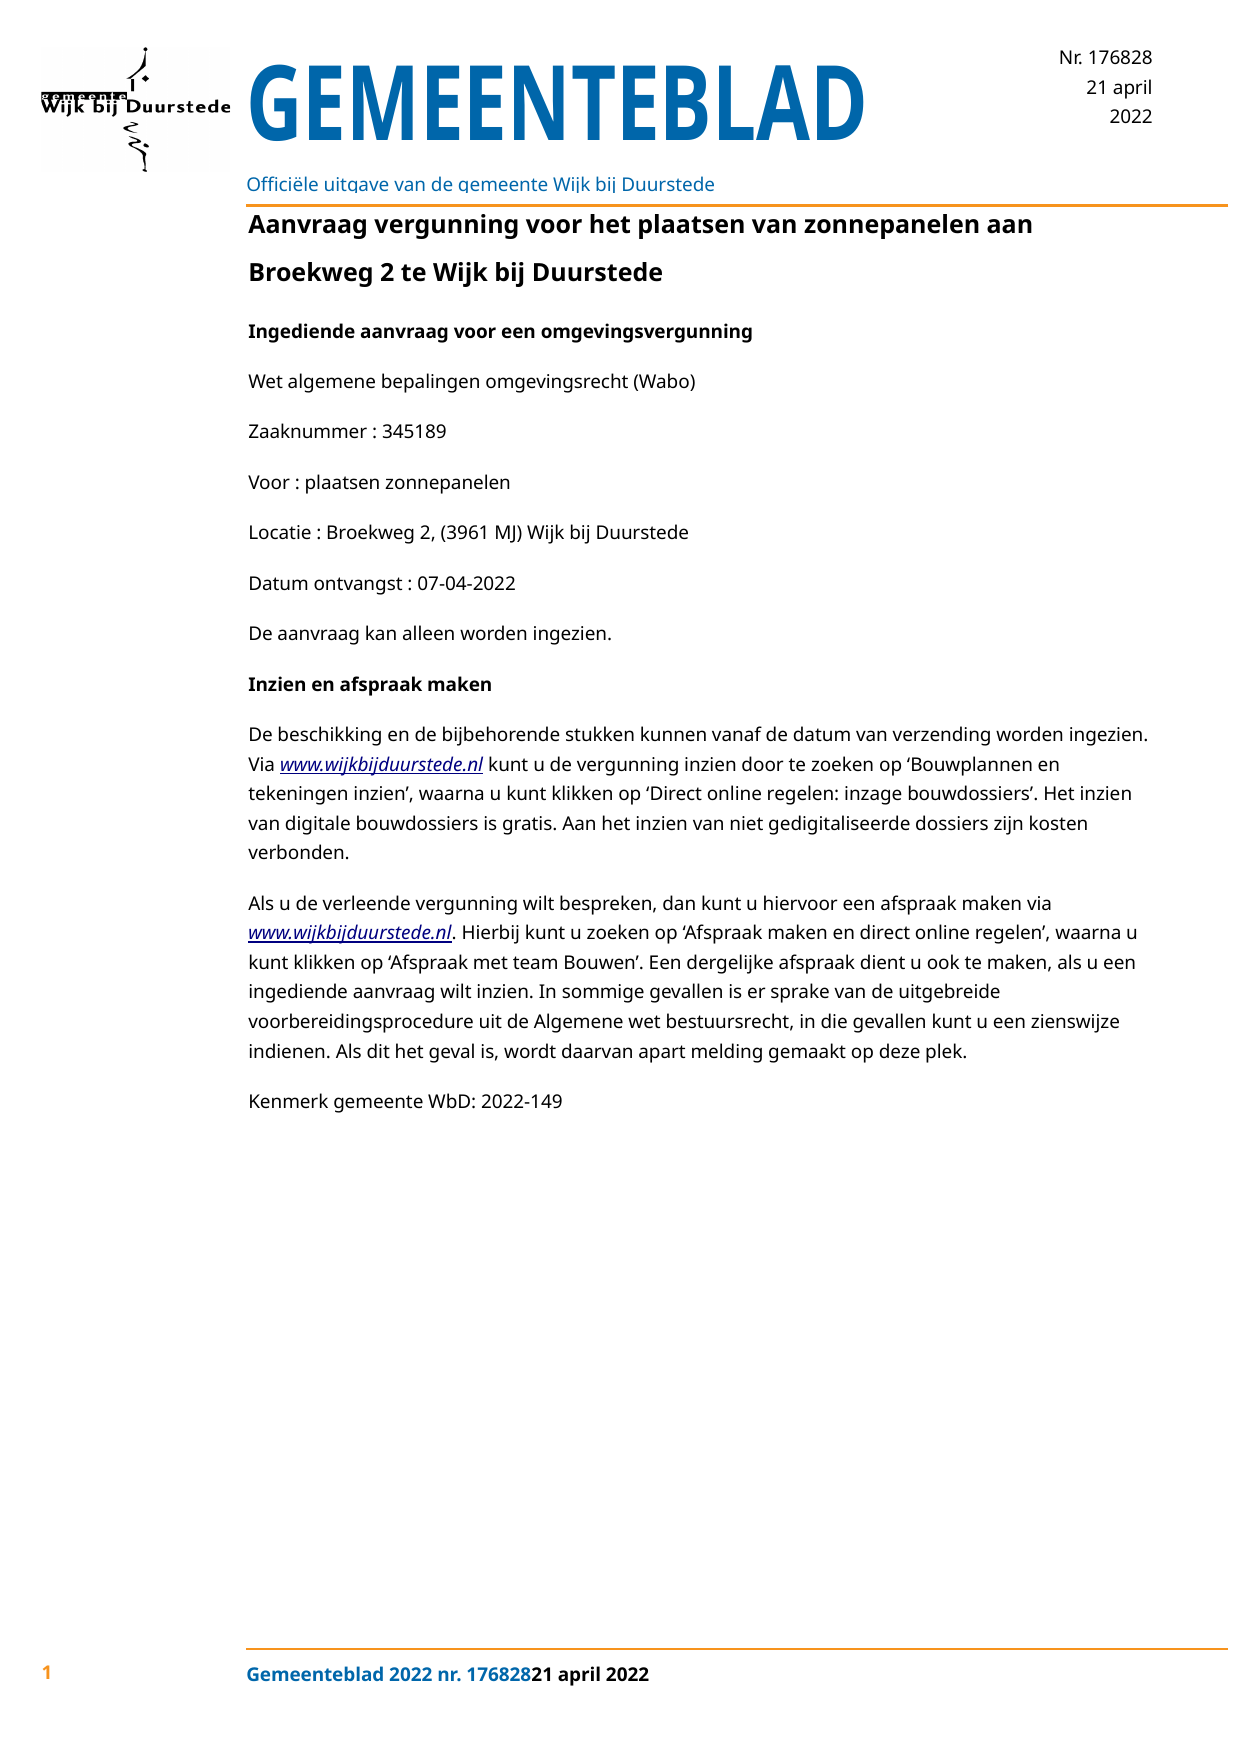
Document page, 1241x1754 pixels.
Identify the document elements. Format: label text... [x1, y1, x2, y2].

text Inzien en afspraak maken [248, 671, 1152, 697]
text Locatie : Broekweg 2, (3961 MJ) Wijk bij Duurstede [248, 519, 1152, 545]
text Kenmerk gemeente WbD: 2022-149 [248, 1088, 1152, 1114]
text Als u de verleende vergunning wilt bespreken, dan kunt u hiervoor een afspraak maken via www.wijkbijduurstede.nl. Hierbij kunt u zoeken op ‘Afspraak maken en direct online regelen’, waarna u kunt klikken op ‘Afspraak met team Bouwen’. Een dergelijke afspraak dient u ook te maken, als u een ingediende aanvraag wilt inzien. In sommige gevallen is er sprake van de uitgebreide voorbereidingsprocedure uit de Algemene wet bestuursrecht, in die gevallen kunt u een zienswijze indienen. Als dit het geval is, wordt daarvan apart melding gemaakt op deze plek. [248, 890, 1152, 1064]
text Wet algemene bepalingen omgevingsrecht (Wabo) [248, 368, 1152, 394]
text Ingediende aanvraag voor een omgevingsvergunning [248, 318, 1152, 344]
text De beschikking en de bijbehorende stukken kunnen vanaf de datum van verzending worden ingezien. Via www.wijkbijduurstede.nl kunt u de vergunning inzien door te zoeken op ‘Bouwplannen en tekeningen inzien’, waarna u kunt klikken op ‘Direct online regelen: inzage bouwdossiers’. Het inzien van digitale bouwdossiers is gratis. Aan het inzien van niet gedigitaliseerde dossiers zijn kosten verbonden. [248, 721, 1152, 865]
text Zaaknummer : 345189 [248, 419, 1152, 444]
text Voor : plaatsen zonnepanelen [248, 469, 1152, 495]
text Datum ontvangst : 07-04-2022 [248, 570, 1152, 596]
text De aanvraag kan alleen worden ingezien. [248, 620, 1152, 646]
picture [41, 47, 231, 172]
text Aanvraag vergunning voor het plaatsen van zonnepanelen aan Broekweg 2 te Wijk bij Duurstede [248, 207, 1152, 288]
